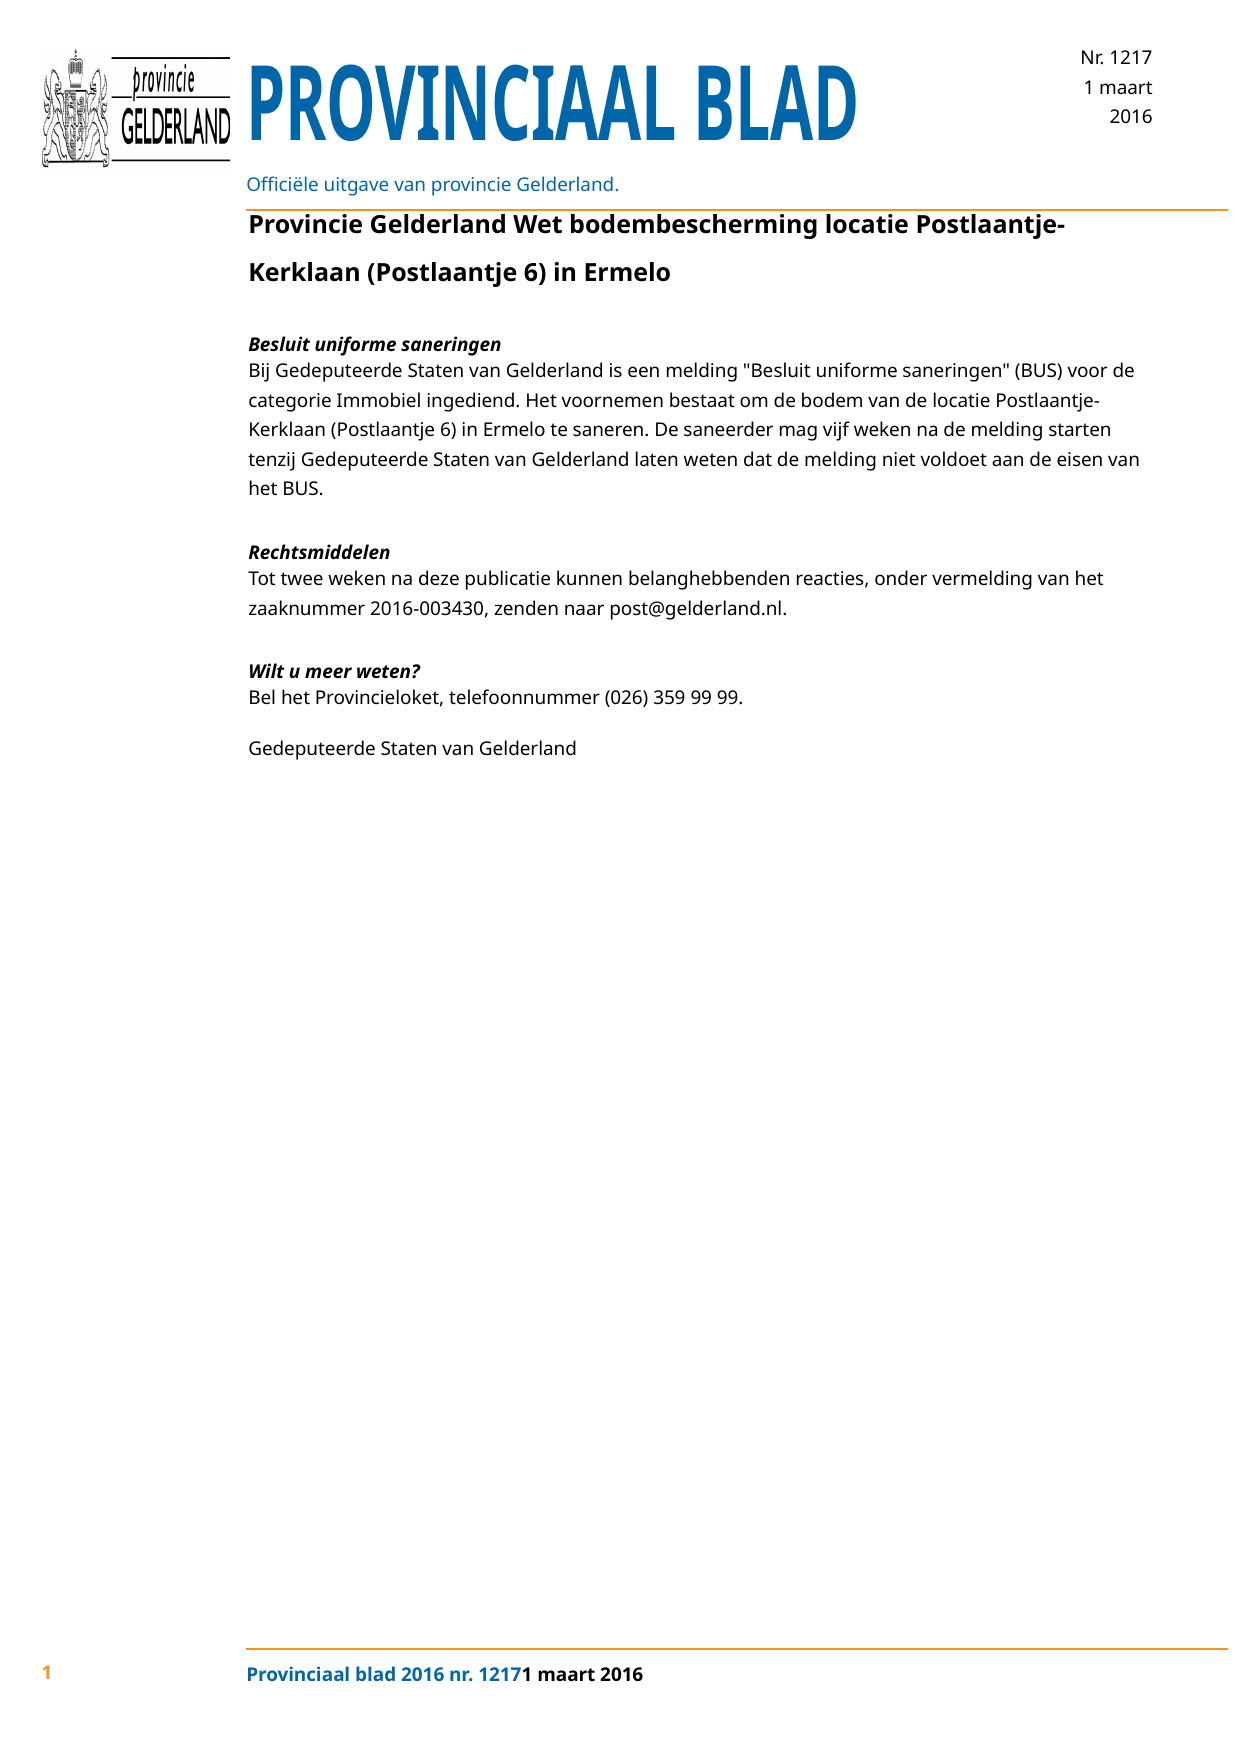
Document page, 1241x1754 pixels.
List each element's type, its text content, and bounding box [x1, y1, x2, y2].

text Tot twee weken na deze publicatie kunnen belanghebbenden reacties, onder vermelding van het zaaknummer 2016-003430, zenden naar post@gelderland.nl. [248, 565, 1152, 621]
text Rechtsmiddelen [248, 539, 1152, 565]
picture [41, 47, 231, 172]
text Provincie Gelderland Wet bodembescherming locatie Postlaantje-Kerklaan (Postlaantje 6) in Ermelo [248, 211, 1152, 288]
text Besluit uniforme saneringen [248, 331, 1152, 357]
text Bij Gedeputeerde Staten van Gelderland is een melding "Besluit uniforme saneringen" (BUS) voor de categorie Immobiel ingediend. Het voornemen bestaat om de bodem van de locatie Postlaantje-Kerklaan (Postlaantje 6) in Ermelo te saneren. De saneerder mag vijf weken na de melding starten tenzij Gedeputeerde Staten van Gelderland laten weten dat de melding niet voldoet aan de eisen van het BUS. [248, 357, 1152, 501]
text Wilt u meer weten? [248, 659, 1152, 684]
text Gedeputeerde Staten van Gelderland [248, 735, 1152, 761]
text Bel het Provincieloket, telefoonnummer (026) 359 99 99. [248, 684, 1152, 710]
